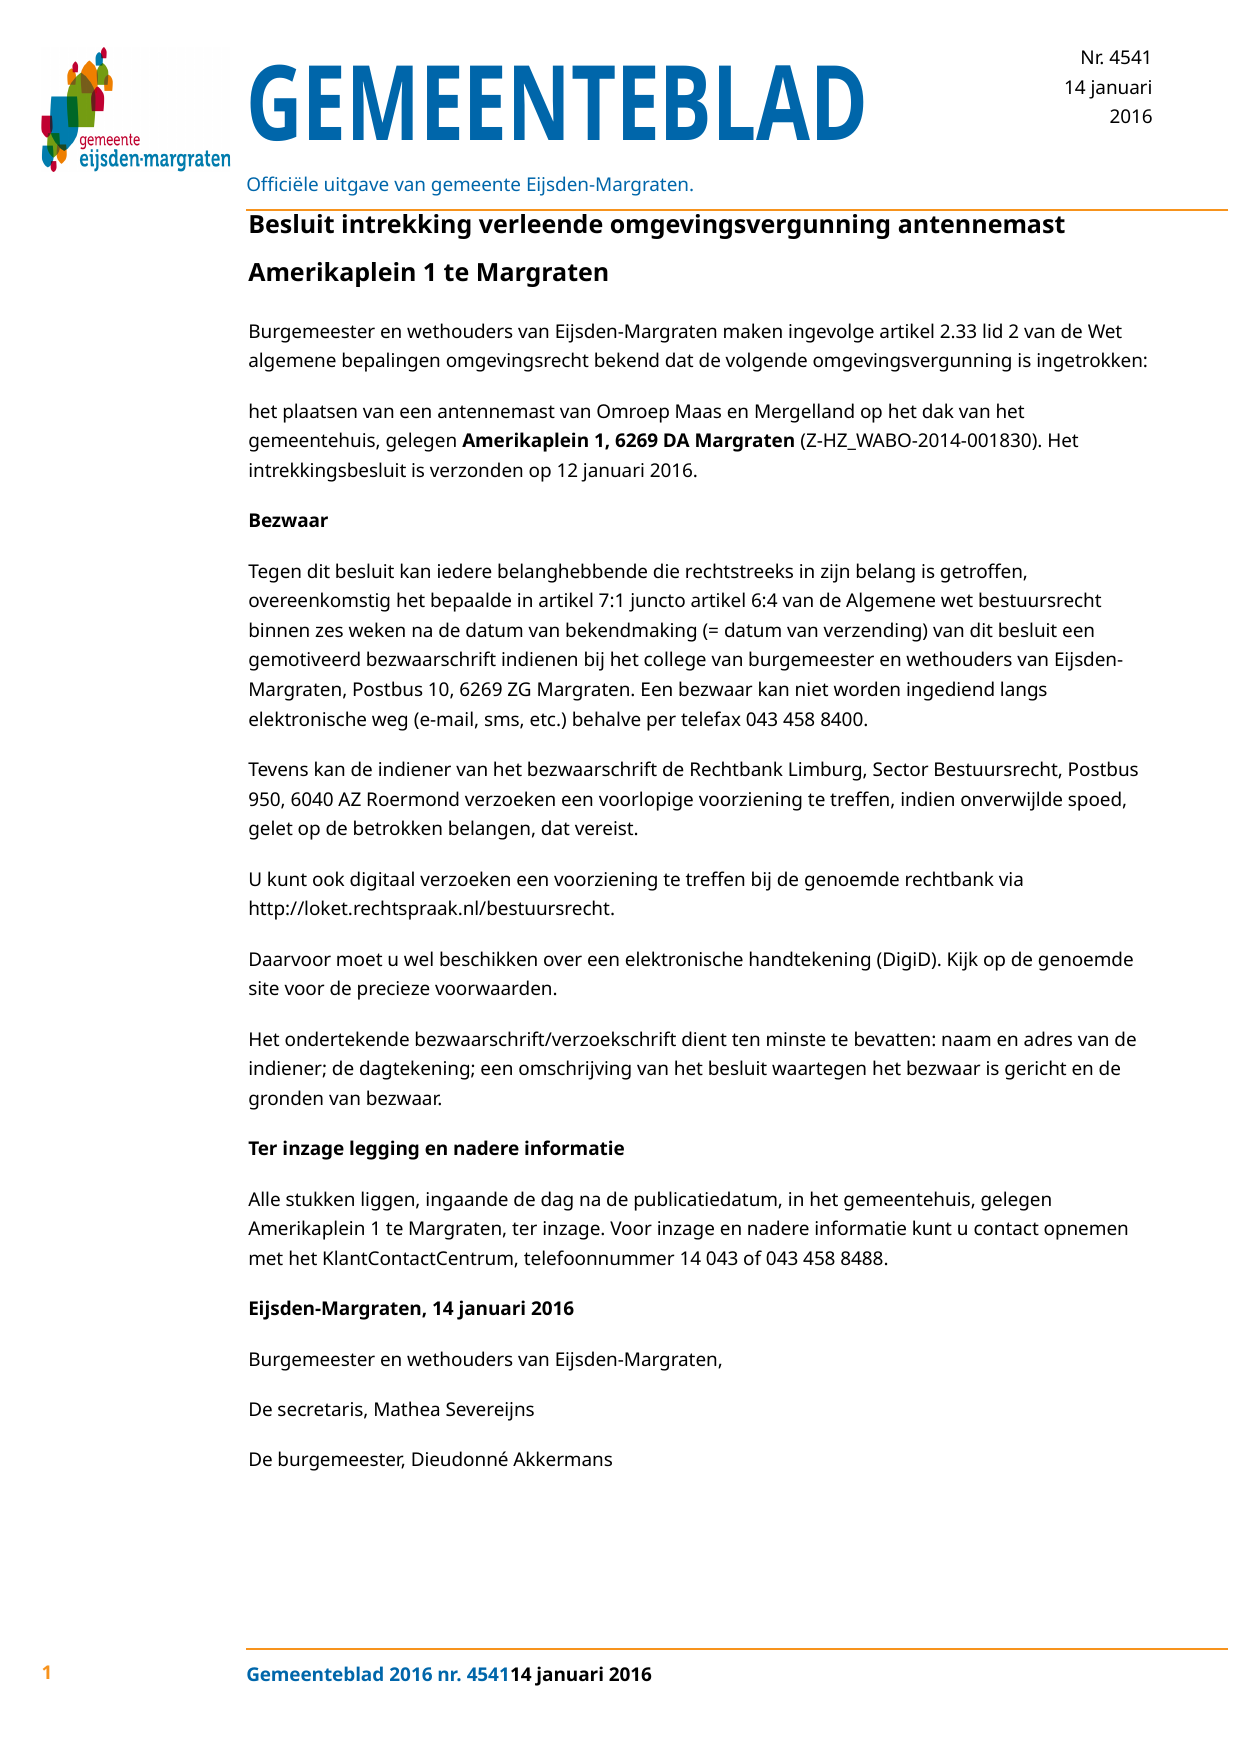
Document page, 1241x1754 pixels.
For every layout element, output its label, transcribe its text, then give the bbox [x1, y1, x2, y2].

text Burgemeester en wethouders van Eijsden-Margraten maken ingevolge artikel 2.33 lid 2 van de Wet algemene bepalingen omgevingsrecht bekend dat de volgende omgevingsvergunning is ingetrokken: [248, 318, 1152, 373]
text Ter inzage legging en nadere informatie [248, 1135, 1152, 1161]
text Bezwaar [248, 507, 1152, 533]
text Burgemeester en wethouders van Eijsden-Margraten, [248, 1346, 1152, 1372]
text Besluit intrekking verleende omgevingsvergunning antennemast Amerikaplein 1 te Margraten [248, 211, 1152, 288]
text Alle stukken liggen, ingaande de dag na de publicatiedatum, in het gemeentehuis, gelegen Amerikaplein 1 te Margraten, ter inzage. Voor inzage en nadere informatie kunt u contact opnemen met het KlantContactCentrum, telefoonnummer 14 043 of 043 458 8488. [248, 1186, 1152, 1271]
text Tevens kan de indiener van het bezwaarschrift de Rechtbank Limburg, Sector Bestuursrecht, Postbus 950, 6040 AZ Roermond verzoeken een voorlopige voorziening te treffen, indien onverwijlde spoed, gelet op de betrokken belangen, dat vereist. [248, 756, 1152, 841]
text Het ondertekende bezwaarschrift/verzoekschrift dient ten minste te bevatten: naam en adres van de indiener; de dagtekening; een omschrijving van het besluit waartegen het bezwaar is gericht en de gronden van bezwaar. [248, 1026, 1152, 1111]
picture [41, 47, 231, 172]
text het plaatsen van een antennemast van Omroep Maas en Mergelland op het dak van het gemeentehuis, gelegen Amerikaplein 1, 6269 DA Margraten (Z-HZ_WABO-2014-001830). Het intrekkingsbesluit is verzonden op 12 januari 2016. [248, 398, 1152, 483]
text Tegen dit besluit kan iedere belanghebbende die rechtstreeks in zijn belang is getroffen, overeenkomstig het bepaalde in artikel 7:1 juncto artikel 6:4 van de Algemene wet bestuursrecht binnen zes weken na de datum van bekendmaking (= datum van verzending) van dit besluit een gemotiveerd bezwaarschrift indienen bij het college van burgemeester en wethouders van Eijsden-Margraten, Postbus 10, 6269 ZG Margraten. Een bezwaar kan niet worden ingediend langs elektronische weg (e-mail, sms, etc.) behalve per telefax 043 458 8400. [248, 558, 1152, 732]
text U kunt ook digitaal verzoeken een voorziening te treffen bij de genoemde rechtbank via http://loket.rechtspraak.nl/bestuursrecht. [248, 866, 1152, 921]
text Eijsden-Margraten, 14 januari 2016 [248, 1295, 1152, 1321]
text De burgemeester, Dieudonné Akkermans [248, 1447, 1152, 1472]
text Daarvoor moet u wel beschikken over een elektronische handtekening (DigiD). Kijk op de genoemde site voor de precieze voorwaarden. [248, 946, 1152, 1001]
text De secretaris, Mathea Severeijns [248, 1396, 1152, 1422]
